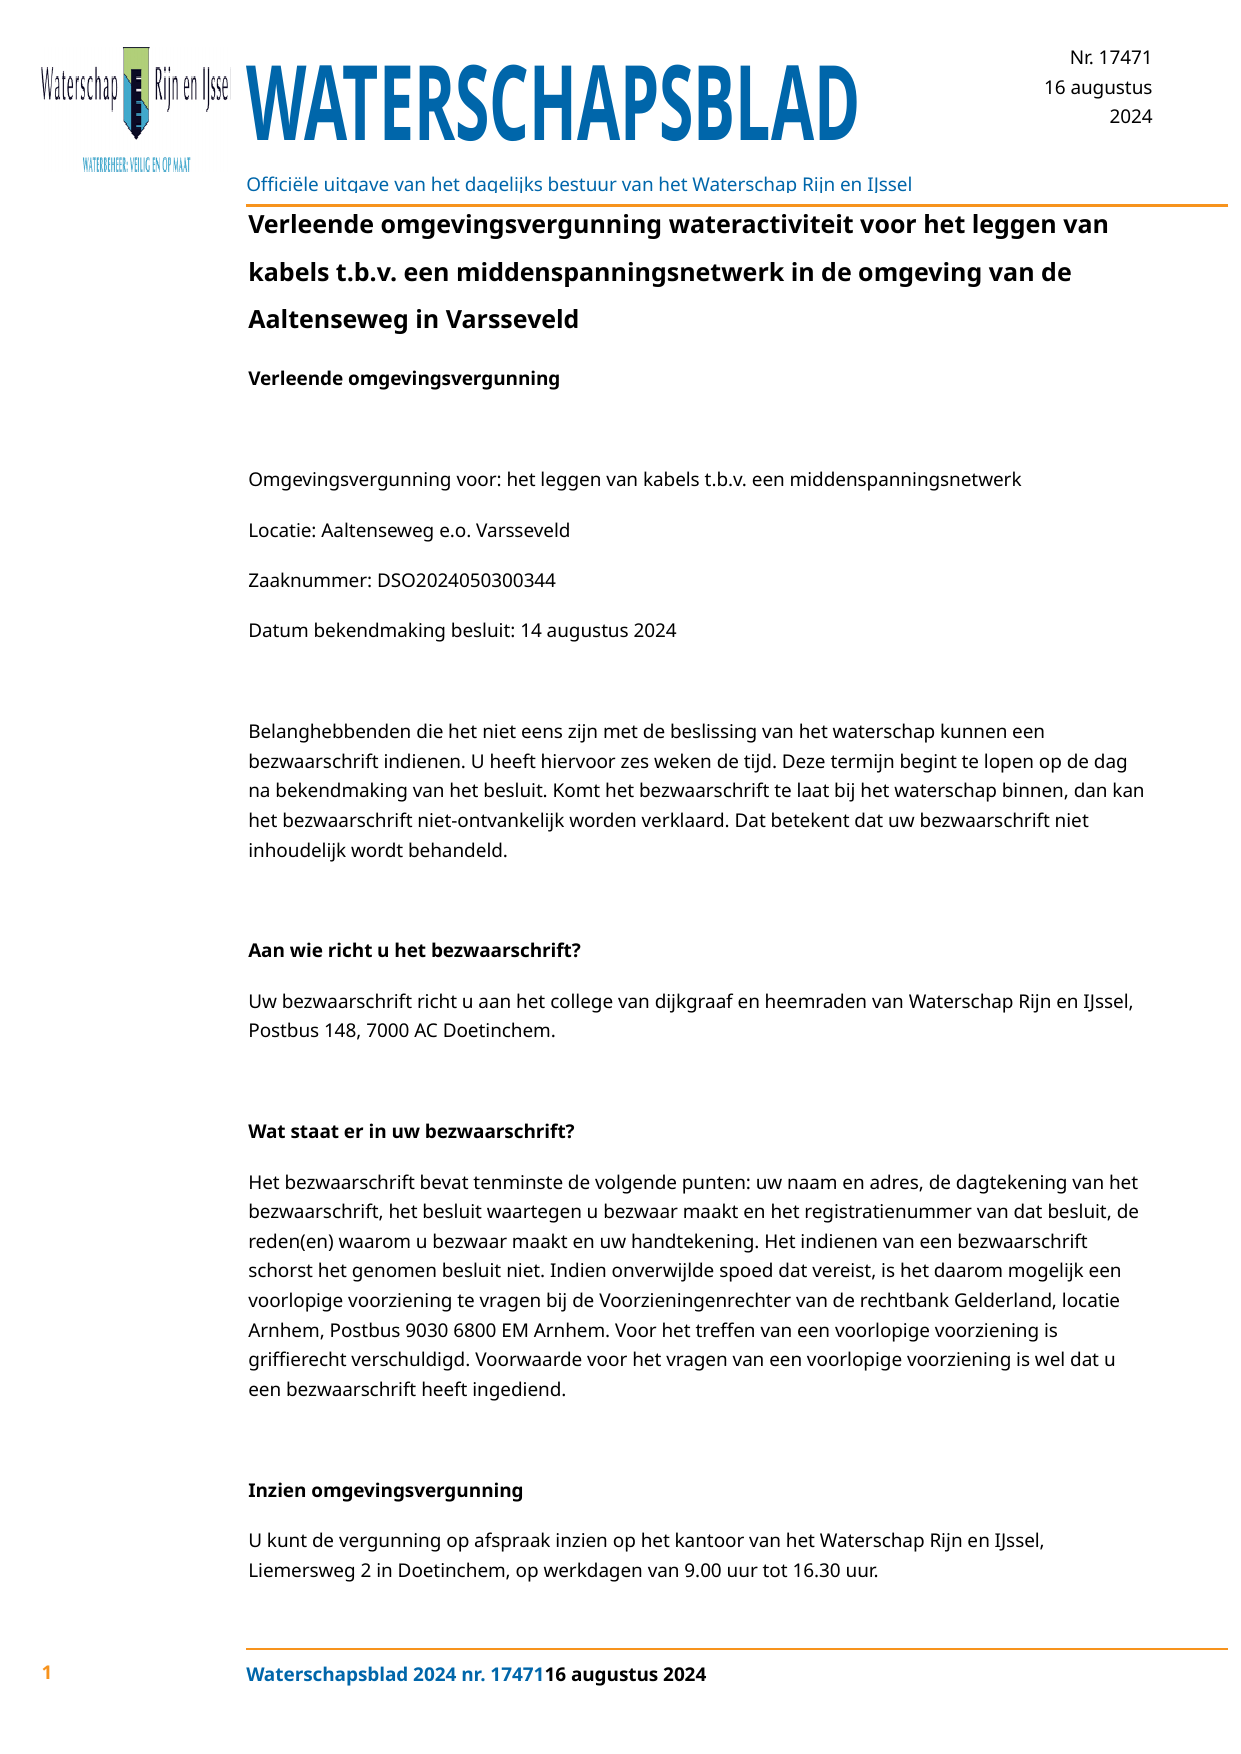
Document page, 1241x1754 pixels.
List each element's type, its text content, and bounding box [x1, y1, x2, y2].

text U kunt de vergunning op afspraak inzien op het kantoor van het Waterschap Rijn en IJssel, Liemersweg 2 in Doetinchem, op werkdagen van 9.00 uur tot 16.30 uur. [248, 1527, 1152, 1582]
text Zaaknummer: DSO2024050300344 [248, 567, 1152, 593]
text Verleende omgevingsvergunning [248, 366, 1152, 391]
text Datum bekendmaking besluit: 14 augustus 2024 [248, 618, 1152, 643]
text Inzien omgevingsvergunning [248, 1477, 1152, 1502]
text Verleende omgevingsvergunning wateractiviteit voor het leggen van kabels t.b.v. een middenspanningsnetwerk in de omgeving van de Aaltenseweg in Varsseveld [248, 207, 1152, 336]
text Omgevingsvergunning voor: het leggen van kabels t.b.v. een middenspanningsnetwerk [248, 466, 1152, 492]
text Wat staat er in uw bezwaarschrift? [248, 1118, 1152, 1144]
text Uw bezwaarschrift richt u aan het college van dijkgraaf en heemraden van Waterschap Rijn en IJssel, Postbus 148, 7000 AC Doetinchem. [248, 988, 1152, 1043]
picture [41, 47, 231, 172]
text Het bezwaarschrift bevat tenminste de volgende punten: uw naam en adres, de dagtekening van het bezwaarschrift, het besluit waartegen u bezwaar maakt en het registratienummer van dat besluit, de reden(en) waarom u bezwaar maakt en uw handtekening. Het indienen van een bezwaarschrift schorst het genomen besluit niet. Indien onverwijlde spoed dat vereist, is het daarom mogelijk een voorlopige voorziening te vragen bij de Voorzieningenrechter van de rechtbank Gelderland, locatie Arnhem, Postbus 9030 6800 EM Arnhem. Voor het treffen van een voorlopige voorziening is griffierecht verschuldigd. Voorwaarde voor het vragen van een voorlopige voorziening is wel dat u een bezwaarschrift heeft ingediend. [248, 1169, 1152, 1402]
text Locatie: Aaltenseweg e.o. Varsseveld [248, 517, 1152, 542]
text Belanghebbenden die het niet eens zijn met de beslissing van het waterschap kunnen een bezwaarschrift indienen. U heeft hiervoor zes weken de tijd. Deze termijn begint te lopen op de dag na bekendmaking van het besluit. Komt het bezwaarschrift te laat bij het waterschap binnen, dan kan het bezwaarschrift niet-ontvankelijk worden verklaard. Dat betekent dat uw bezwaarschrift niet inhoudelijk wordt behandeld. [248, 718, 1152, 862]
text Aan wie richt u het bezwaarschrift? [248, 938, 1152, 963]
